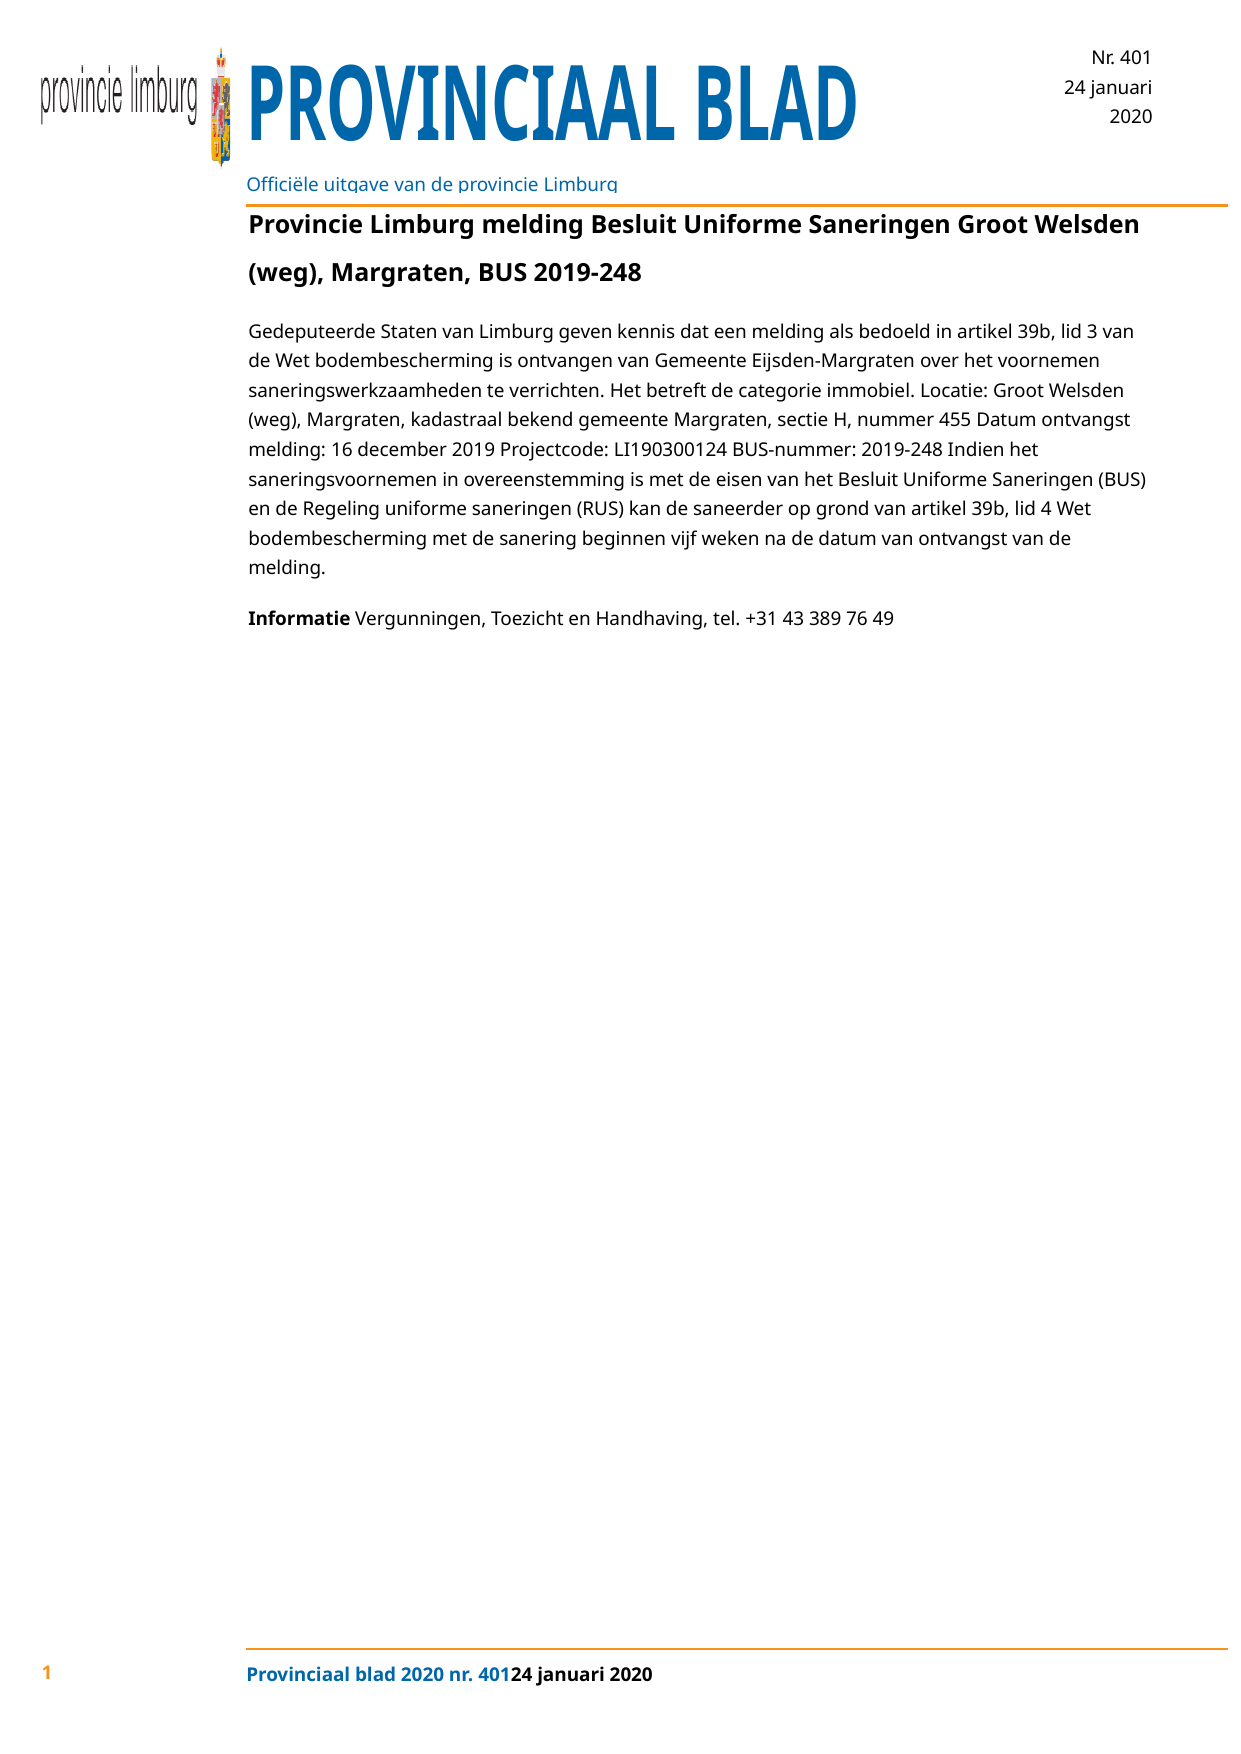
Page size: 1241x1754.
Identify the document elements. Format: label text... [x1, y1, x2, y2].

text Gedeputeerde Staten van Limburg geven kennis dat een melding als bedoeld in artikel 39b, lid 3 van de Wet bodembescherming is ontvangen van Gemeente Eijsden-Margraten over het voornemen saneringswerkzaamheden te verrichten. Het betreft de categorie immobiel. Locatie: Groot Welsden (weg), Margraten, kadastraal bekend gemeente Margraten, sectie H, nummer 455 Datum ontvangst melding: 16 december 2019 Projectcode: LI190300124 BUS-nummer: 2019-248 Indien het saneringsvoornemen in overeenstemming is met de eisen van het Besluit Uniforme Saneringen (BUS) en de Regeling uniforme saneringen (RUS) kan de saneerder op grond van artikel 39b, lid 4 Wet bodembescherming met de sanering beginnen vijf weken na de datum van ontvangst van de melding. [248, 318, 1152, 580]
text Provincie Limburg melding Besluit Uniforme Saneringen Groot Welsden (weg), Margraten, BUS 2019-248 [248, 207, 1152, 288]
text Informatie Vergunningen, Toezicht en Handhaving, tel. +31 43 389 76 49 [248, 605, 1152, 631]
picture [41, 47, 231, 172]
